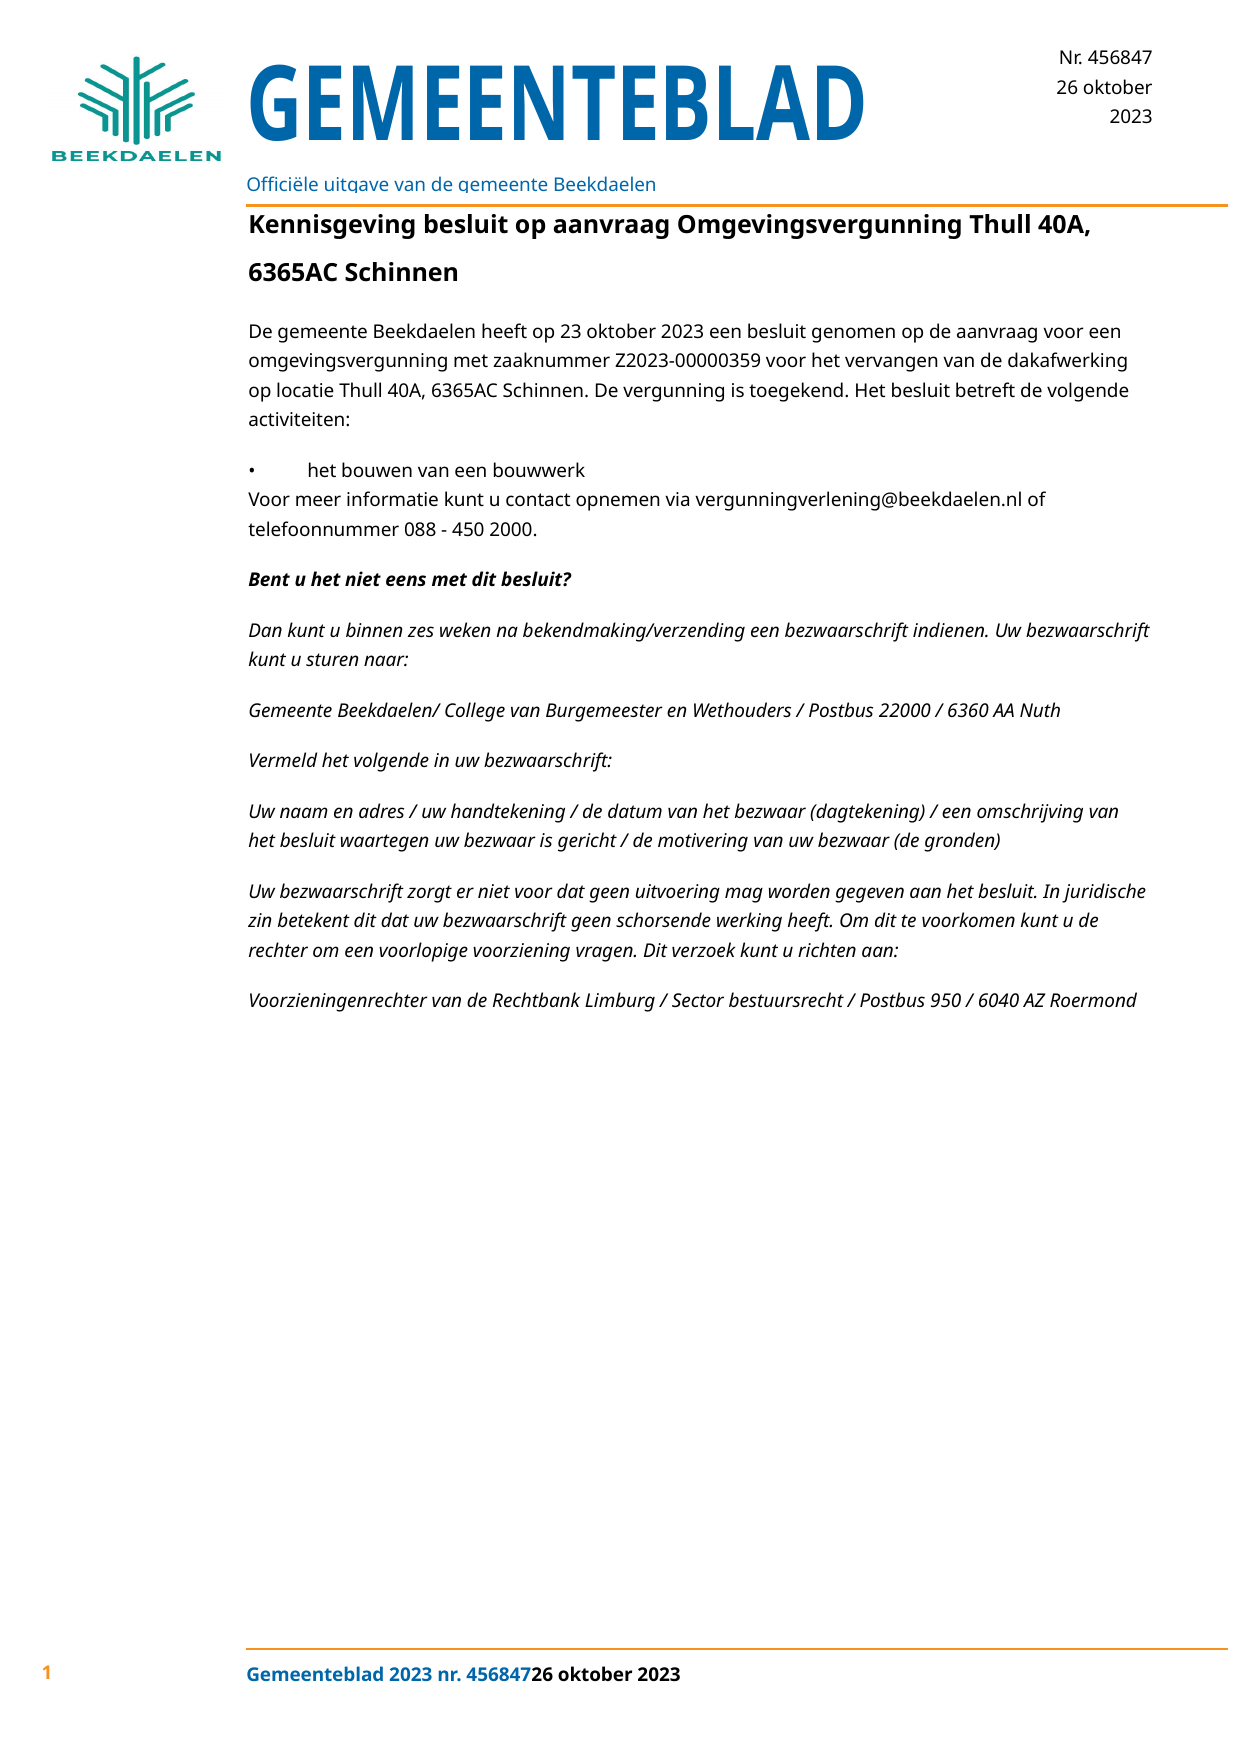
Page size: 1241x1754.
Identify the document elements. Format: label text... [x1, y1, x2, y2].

list het bouwen van een bouwwerk [248, 457, 1152, 483]
text Bent u het niet eens met dit besluit? [248, 567, 1152, 592]
text Dan kunt u binnen zes weken na bekendmaking/verzending een bezwaarschrift indienen. Uw bezwaarschrift kunt u sturen naar: [248, 617, 1152, 672]
text Voorzieningenrechter van de Rechtbank Limburg / Sector bestuursrecht / Postbus 950 / 6040 AZ Roermond [248, 987, 1152, 1013]
text De gemeente Beekdaelen heeft op 23 oktober 2023 een besluit genomen op de aanvraag voor een omgevingsvergunning met zaaknummer Z2023-00000359 voor het vervangen van de dakafwerking op locatie Thull 40A, 6365AC Schinnen. De vergunning is toegekend. Het besluit betreft de volgende activiteiten: [248, 318, 1152, 432]
text Voor meer informatie kunt u contact opnemen via vergunningverlening@beekdaelen.nl of telefoonnummer 088 - 450 2000. [248, 487, 1152, 542]
text Vermeld het volgende in uw bezwaarschrift: [248, 747, 1152, 773]
text Uw naam en adres / uw handtekening / de datum van het bezwaar (dagtekening) / een omschrijving van het besluit waartegen uw bezwaar is gericht / de motivering van uw bezwaar (de gronden) [248, 798, 1152, 853]
picture [41, 47, 231, 172]
text Gemeente Beekdaelen/ College van Burgemeester en Wethouders / Postbus 22000 / 6360 AA Nuth [248, 697, 1152, 723]
text Kennisgeving besluit op aanvraag Omgevingsvergunning Thull 40A, 6365AC Schinnen [248, 207, 1152, 288]
text Uw bezwaarschrift zorgt er niet voor dat geen uitvoering mag worden gegeven aan het besluit. In juridische zin betekent dit dat uw bezwaarschrift geen schorsende werking heeft. Om dit te voorkomen kunt u de rechter om een voorlopige voorziening vragen. Dit verzoek kunt u richten aan: [248, 878, 1152, 963]
